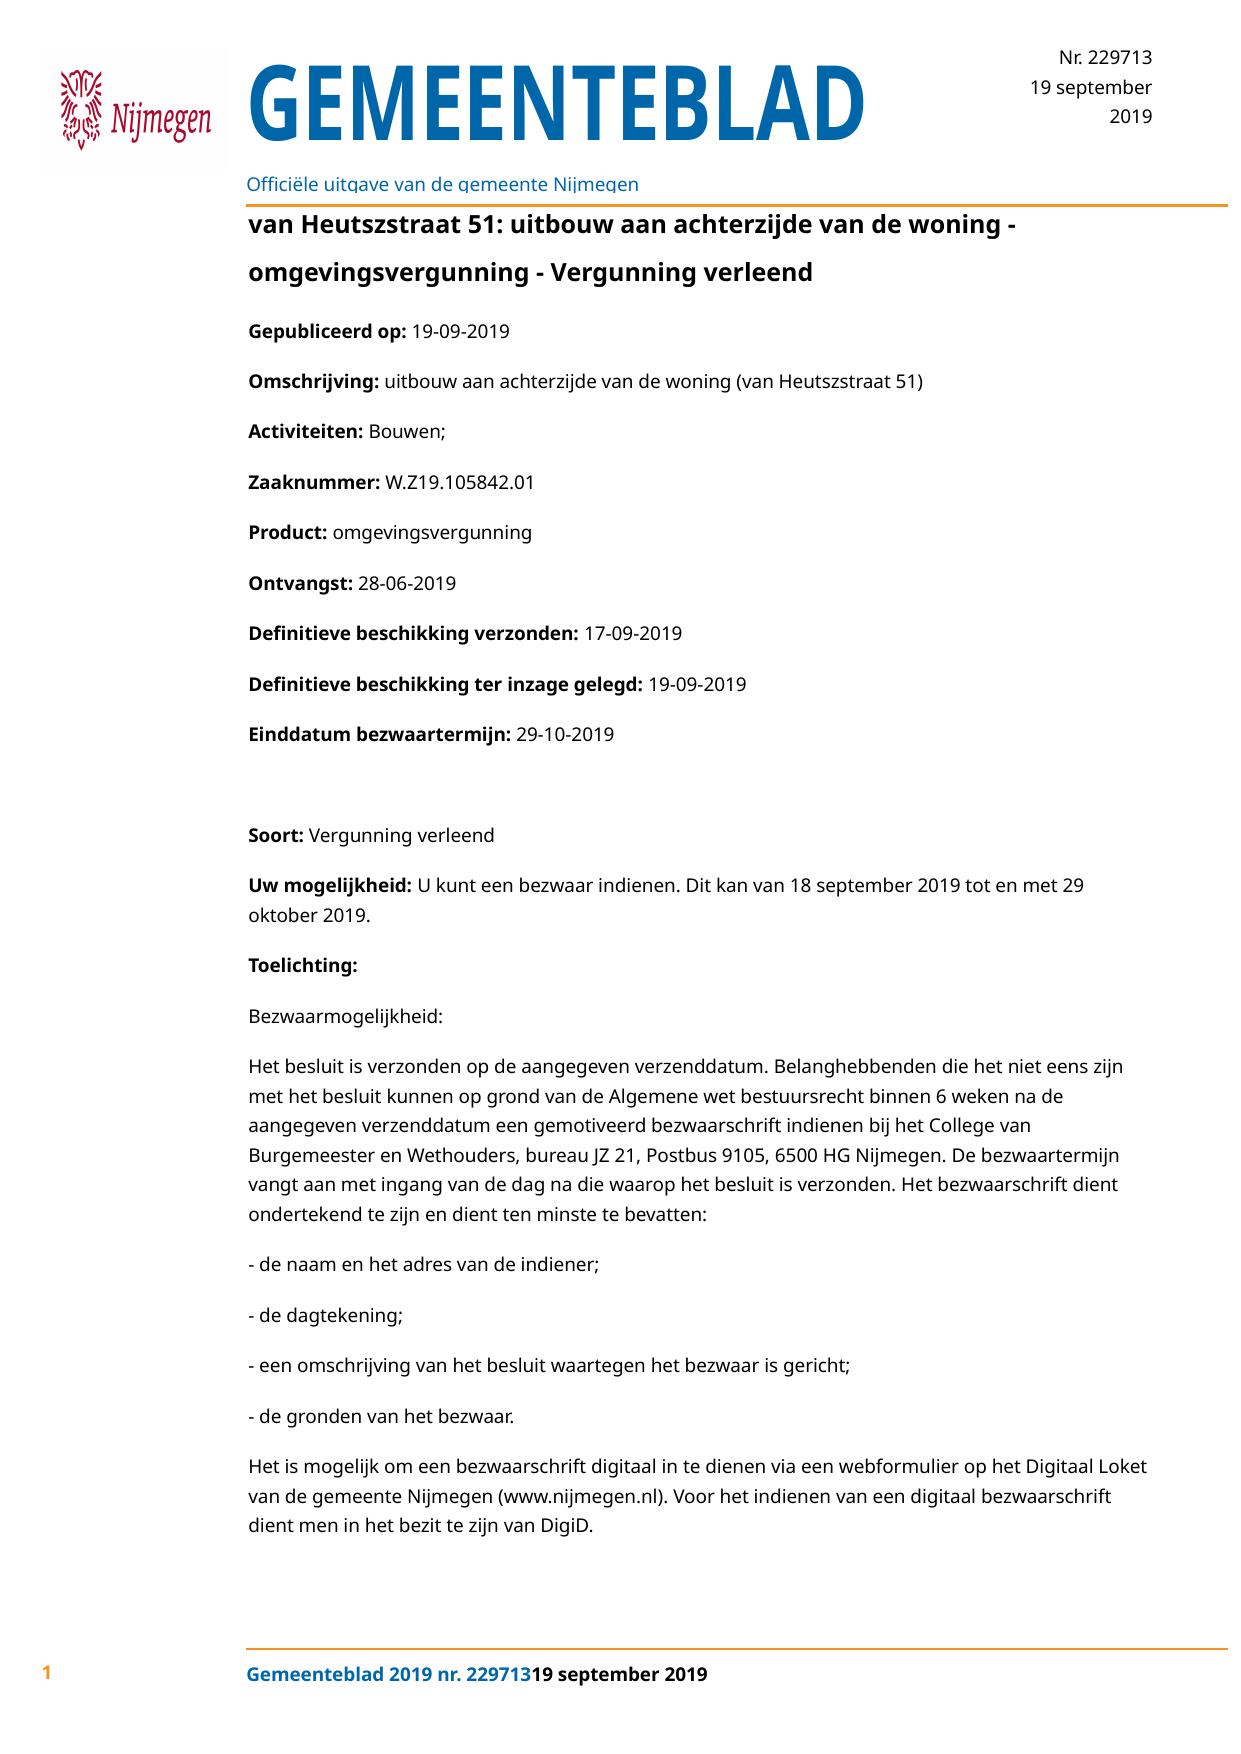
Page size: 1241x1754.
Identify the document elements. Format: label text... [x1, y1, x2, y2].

text van Heutszstraat 51: uitbouw aan achterzijde van de woning - omgevingsvergunning - Vergunning verleend [248, 207, 1152, 288]
text Zaaknummer: W.Z19.105842.01 [248, 469, 1152, 495]
text Omschrijving: uitbouw aan achterzijde van de woning (van Heutszstraat 51) [248, 368, 1152, 394]
text Toelichting: [248, 952, 1152, 978]
text Het is mogelijk om een bezwaarschrift digitaal in te dienen via een webformulier op het Digitaal Loket van de gemeente Nijmegen (www.nijmegen.nl). Voor het indienen van een digitaal bezwaarschrift dient men in het bezit te zijn van DigiD. [248, 1453, 1152, 1538]
text Gepubliceerd op: 19-09-2019 [248, 318, 1152, 344]
text - een omschrijving van het besluit waartegen het bezwaar is gericht; [248, 1352, 1152, 1378]
text Product: omgevingsvergunning [248, 519, 1152, 545]
text Ontvangst: 28-06-2019 [248, 570, 1152, 596]
text Einddatum bezwaartermijn: 29-10-2019 [248, 721, 1152, 747]
text Bezwaarmogelijkheid: [248, 1003, 1152, 1029]
text - de dagtekening; [248, 1302, 1152, 1328]
text Uw mogelijkheid: U kunt een bezwaar indienen. Dit kan van 18 september 2019 tot en met 29 oktober 2019. [248, 872, 1152, 928]
text Definitieve beschikking verzonden: 17-09-2019 [248, 620, 1152, 646]
picture [41, 47, 231, 172]
text - de gronden van het bezwaar. [248, 1403, 1152, 1429]
text Definitieve beschikking ter inzage gelegd: 19-09-2019 [248, 671, 1152, 697]
text Soort: Vergunning verleend [248, 822, 1152, 848]
text Het besluit is verzonden op de aangegeven verzenddatum. Belanghebbenden die het niet eens zijn met het besluit kunnen op grond van de Algemene wet bestuursrecht binnen 6 weken na de aangegeven verzenddatum een gemotiveerd bezwaarschrift indienen bij het College van Burgemeester en Wethouders, bureau JZ 21, Postbus 9105, 6500 HG Nijmegen. De bezwaartermijn vangt aan met ingang van de dag na die waarop het besluit is verzonden. Het bezwaarschrift dient ondertekend te zijn en dient ten minste te bevatten: [248, 1053, 1152, 1227]
text - de naam en het adres van de indiener; [248, 1252, 1152, 1277]
text Activiteiten: Bouwen; [248, 419, 1152, 444]
